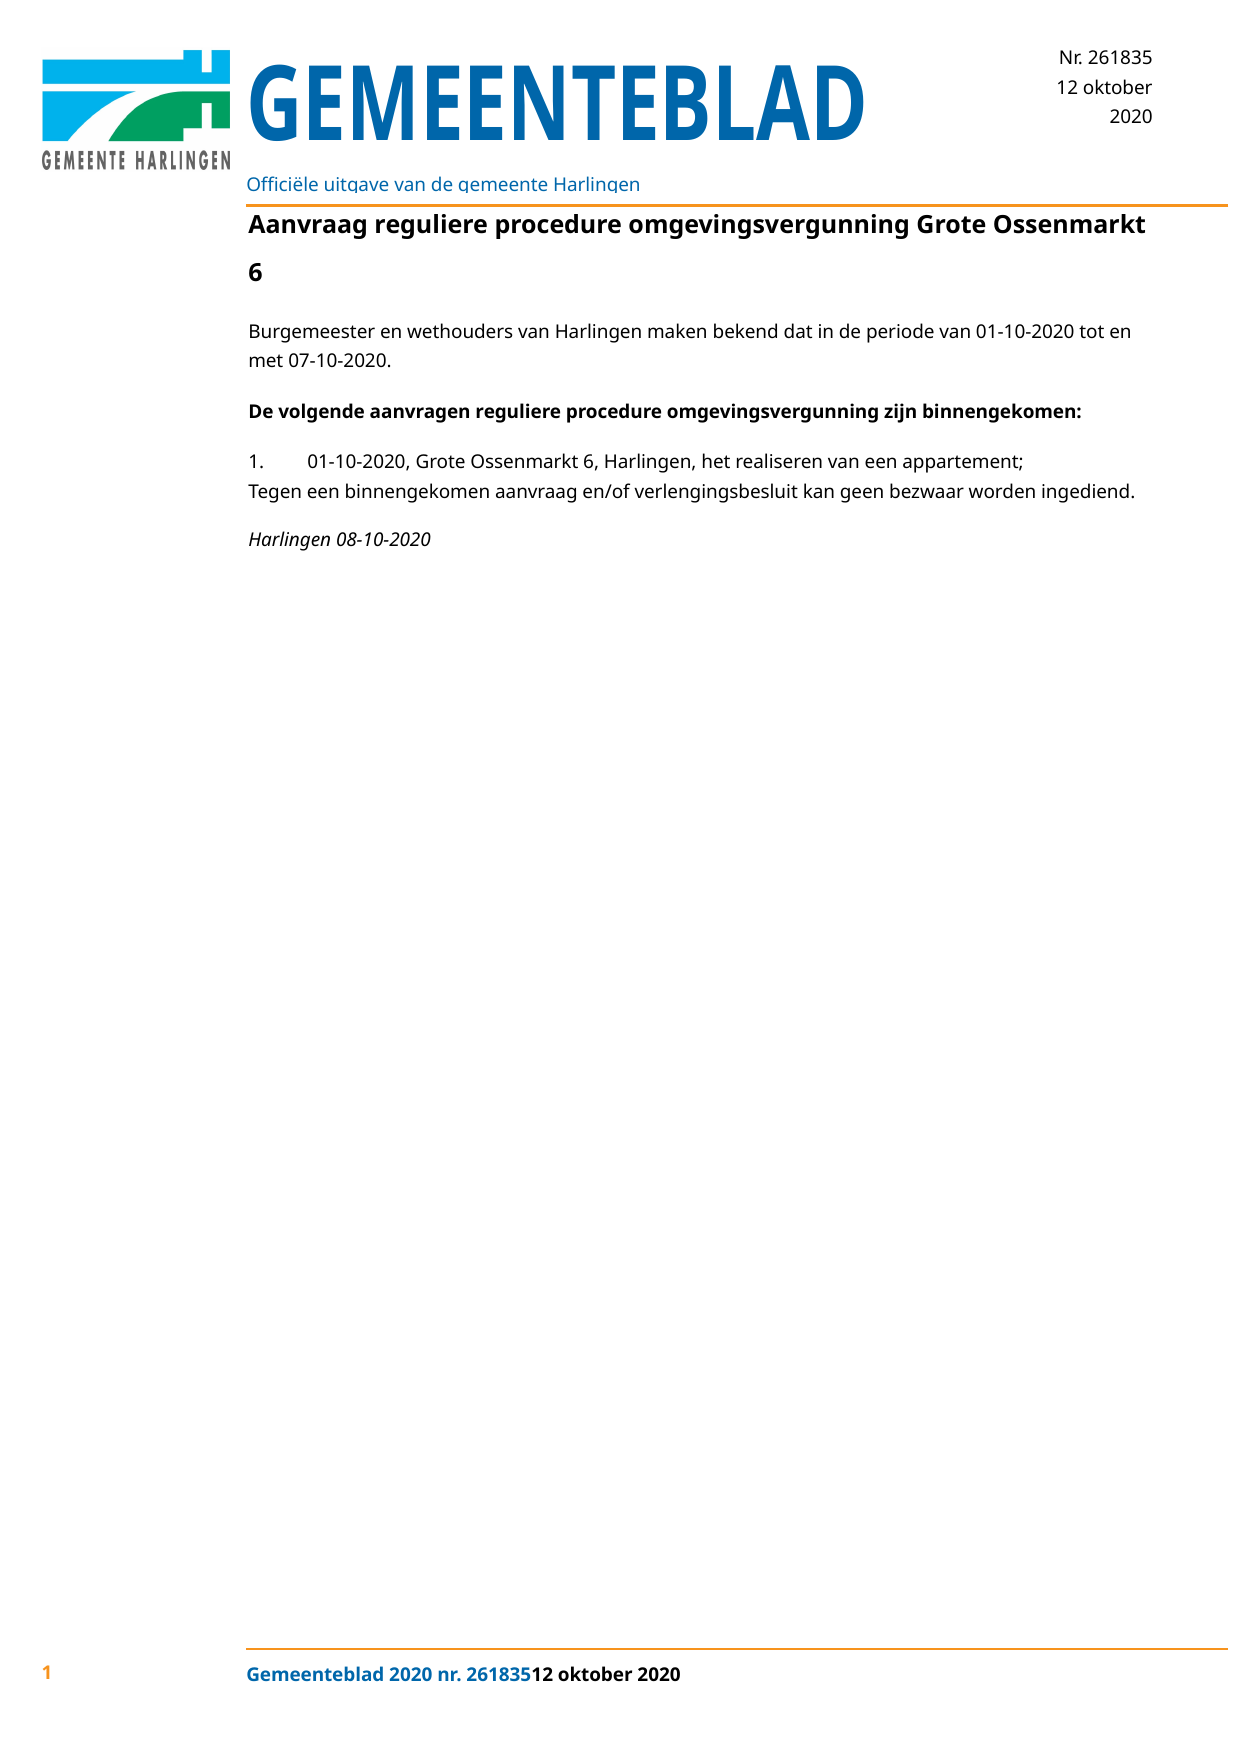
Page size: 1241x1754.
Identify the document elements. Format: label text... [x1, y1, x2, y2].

list 01-10-2020, Grote Ossenmarkt 6, Harlingen, het realiseren van een appartement; [248, 448, 1152, 474]
text Harlingen 08-10-2020 [248, 526, 1152, 551]
text De volgende aanvragen reguliere procedure omgevingsvergunning zijn binnengekomen: [248, 398, 1152, 424]
text Burgemeester en wethouders van Harlingen maken bekend dat in de periode van 01-10-2020 tot en met 07-10-2020. [248, 318, 1152, 373]
text Aanvraag reguliere procedure omgevingsvergunning Grote Ossenmarkt 6 [248, 207, 1152, 288]
picture [41, 47, 231, 172]
text Tegen een binnengekomen aanvraag en/of verlengingsbesluit kan geen bezwaar worden ingediend. [248, 478, 1152, 504]
